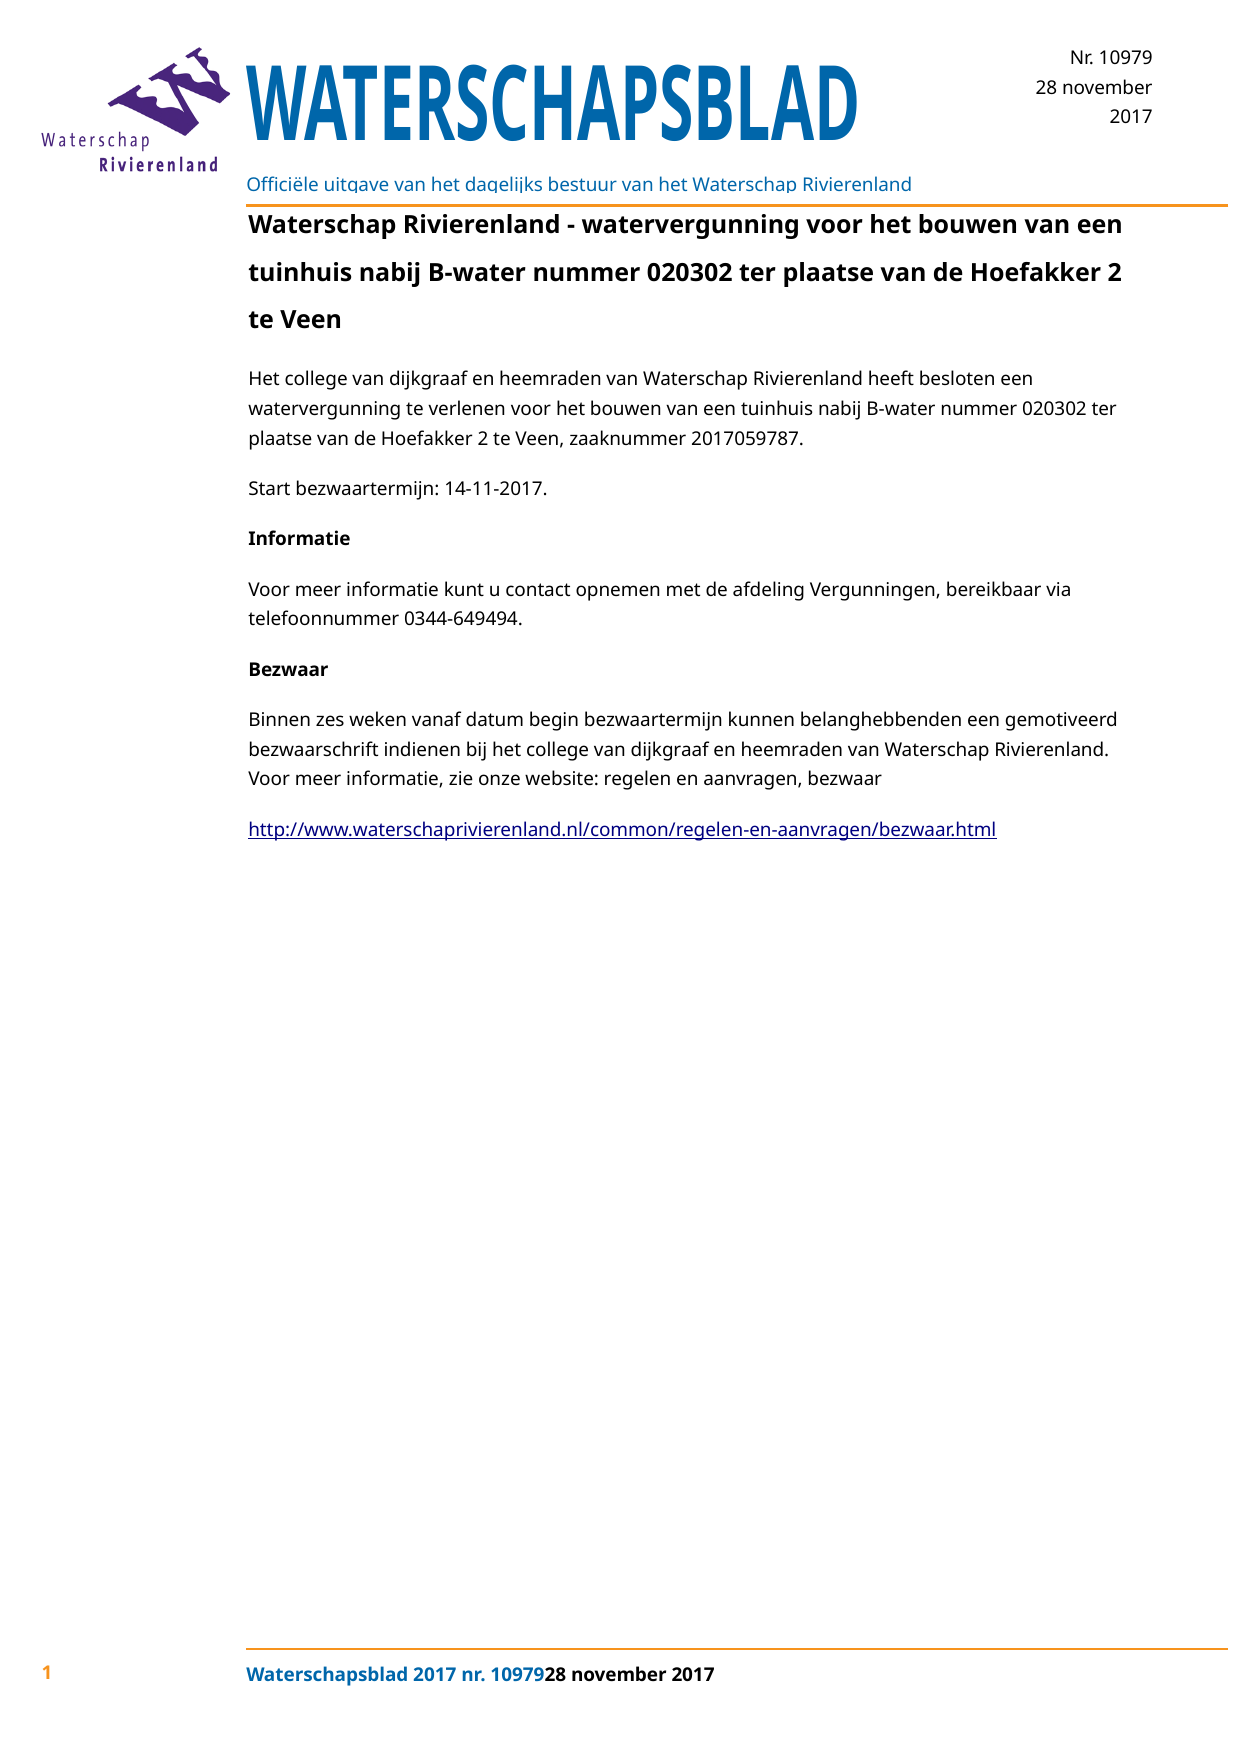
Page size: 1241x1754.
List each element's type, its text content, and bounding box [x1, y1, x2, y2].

text Informatie [248, 526, 1152, 551]
text Waterschap Rivierenland - watervergunning voor het bouwen van een tuinhuis nabij B-water nummer 020302 ter plaatse van de Hoefakker 2 te Veen [248, 207, 1152, 336]
text Bezwaar [248, 656, 1152, 682]
text http://www.waterschaprivierenland.nl/common/regelen-en-aanvragen/bezwaar.html [248, 816, 1152, 842]
text Binnen zes weken vanaf datum begin bezwaartermijn kunnen belanghebbenden een gemotiveerd bezwaarschrift indienen bij het college van dijkgraaf en heemraden van Waterschap Rivierenland. Voor meer informatie, zie onze website: regelen en aanvragen, bezwaar [248, 706, 1152, 791]
text Het college van dijkgraaf en heemraden van Waterschap Rivierenland heeft besloten een watervergunning te verlenen voor het bouwen van een tuinhuis nabij B-water nummer 020302 ter plaatse van de Hoefakker 2 te Veen, zaaknummer 2017059787. [248, 366, 1152, 450]
text Voor meer informatie kunt u contact opnemen met de afdeling Vergunningen, bereikbaar via telefoonnummer 0344-649494. [248, 576, 1152, 631]
text Start bezwaartermijn: 14-11-2017. [248, 475, 1152, 501]
picture [41, 47, 231, 172]
